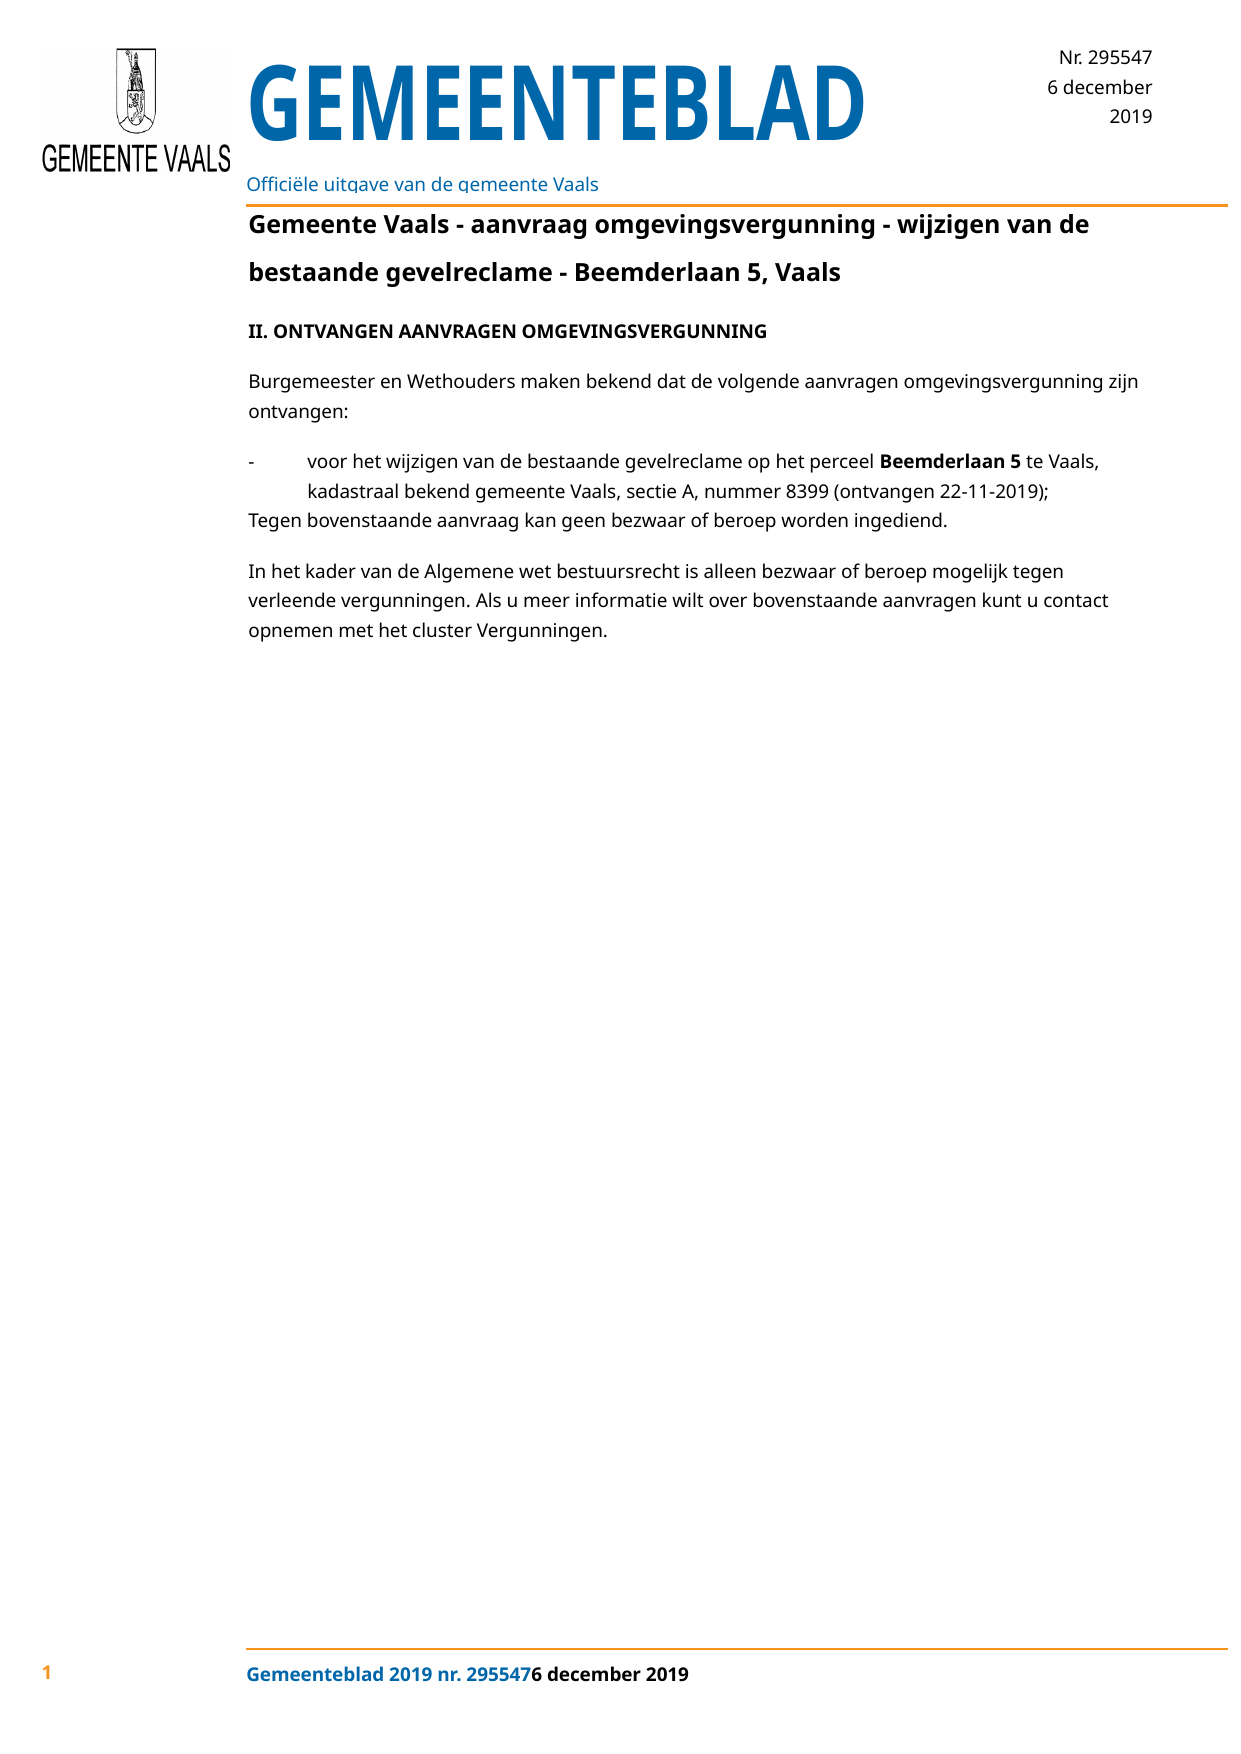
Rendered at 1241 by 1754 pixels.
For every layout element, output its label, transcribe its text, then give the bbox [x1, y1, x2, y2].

text Tegen bovenstaande aanvraag kan geen bezwaar of beroep worden ingediend. [248, 507, 1152, 533]
text Gemeente Vaals - aanvraag omgevingsvergunning - wijzigen van de bestaande gevelreclame - Beemderlaan 5, Vaals [248, 207, 1152, 288]
text II. ONTVANGEN AANVRAGEN OMGEVINGSVERGUNNING [248, 318, 1152, 344]
text Burgemeester en Wethouders maken bekend dat de volgende aanvragen omgevingsvergunning zijn ontvangen: [248, 368, 1152, 424]
text In het kader van de Algemene wet bestuursrecht is alleen bezwaar of beroep mogelijk tegen verleende vergunningen. Als u meer informatie wilt over bovenstaande aanvragen kunt u contact opnemen met het cluster Vergunningen. [248, 558, 1152, 643]
list voor het wijzigen van de bestaande gevelreclame op het perceel Beemderlaan 5 te Vaals, kadastraal bekend gemeente Vaals, sectie A, nummer 8399 (ontvangen 22-11-2019); [248, 448, 1152, 504]
picture [41, 47, 231, 172]
